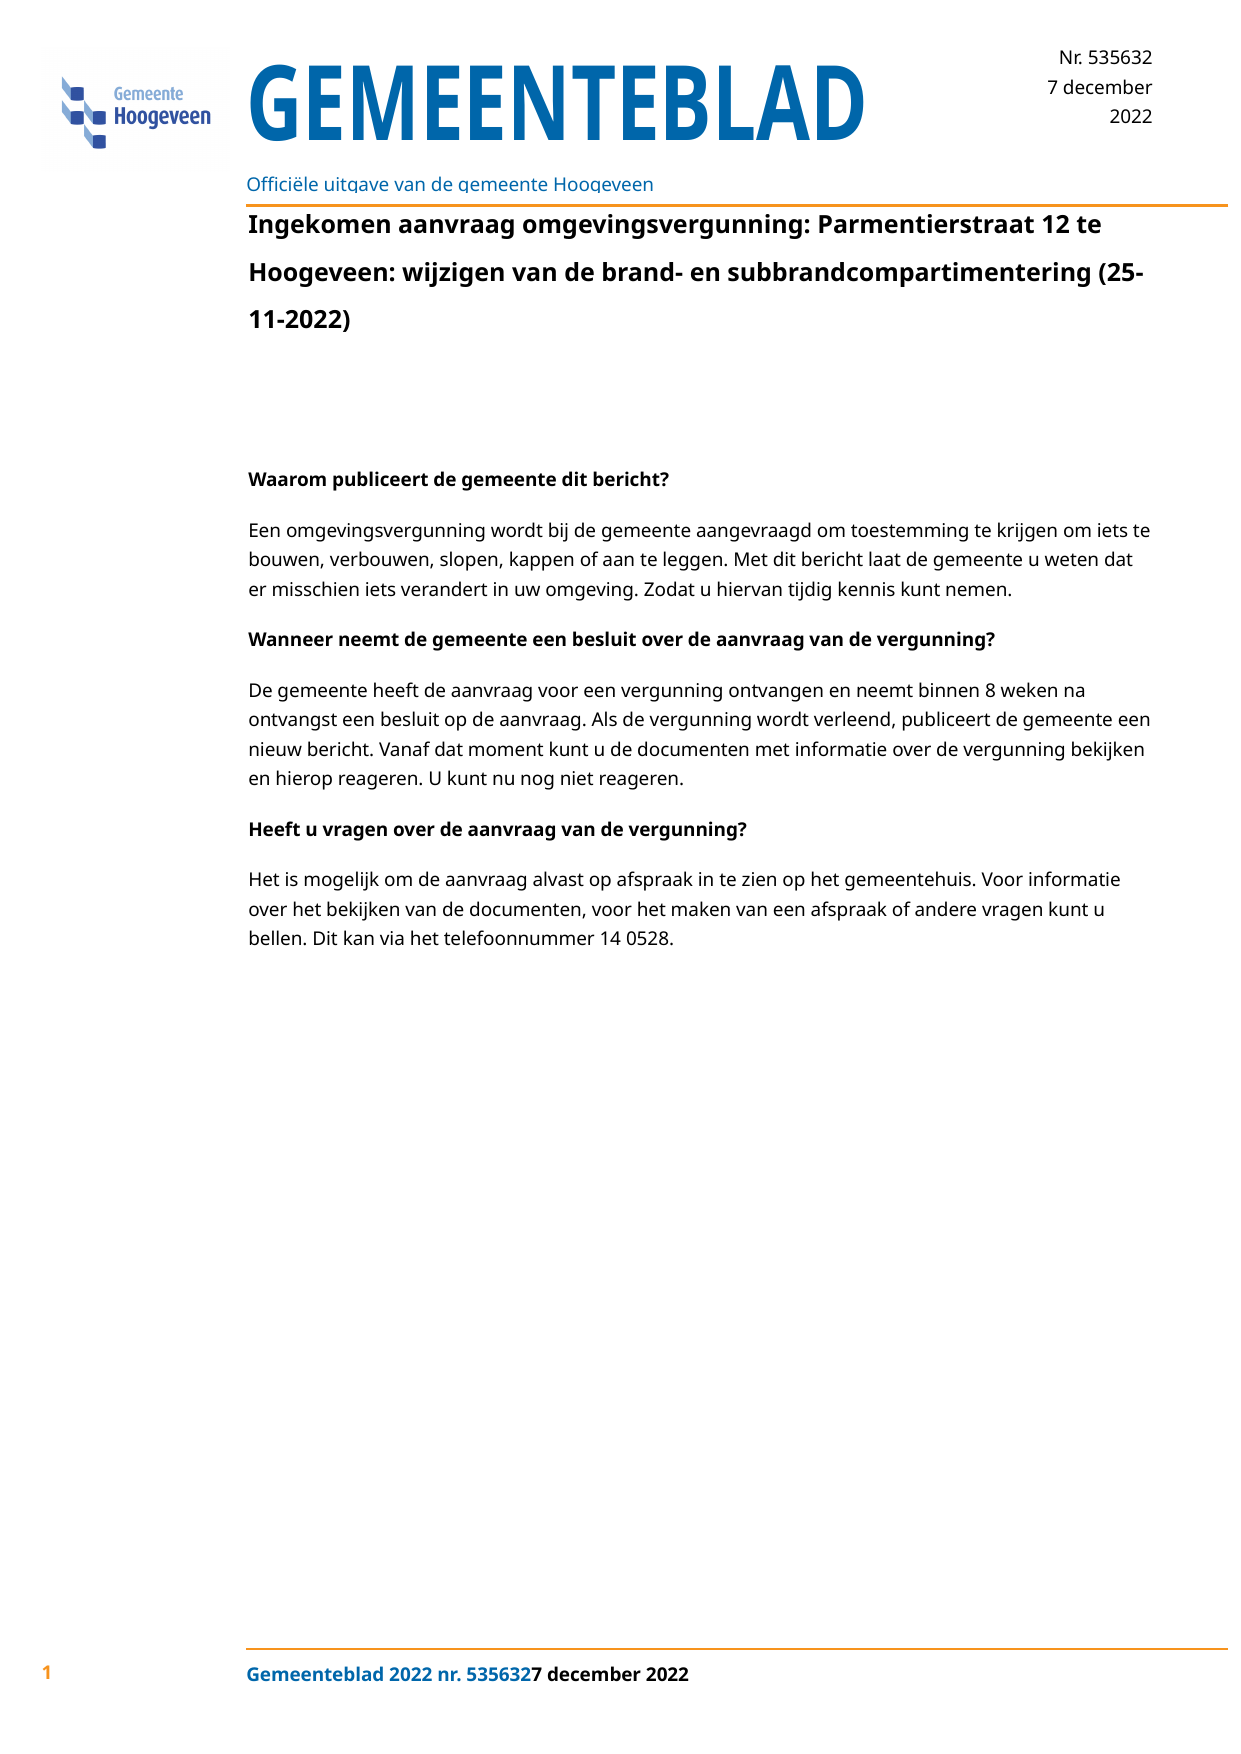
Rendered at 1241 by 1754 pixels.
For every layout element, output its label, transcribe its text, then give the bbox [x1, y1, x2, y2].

text Een omgevingsvergunning wordt bij de gemeente aangevraagd om toestemming te krijgen om iets te bouwen, verbouwen, slopen, kappen of aan te leggen. Met dit bericht laat de gemeente u weten dat er misschien iets verandert in uw omgeving. Zodat u hiervan tijdig kennis kunt nemen. [248, 517, 1152, 602]
text De gemeente heeft de aanvraag voor een vergunning ontvangen en neemt binnen 8 weken na ontvangst een besluit op de aanvraag. Als de vergunning wordt verleend, publiceert de gemeente een nieuw bericht. Vanaf dat moment kunt u de documenten met informatie over de vergunning bekijken en hierop reageren. U kunt nu nog niet reageren. [248, 677, 1152, 791]
picture [41, 47, 231, 172]
text Wanneer neemt de gemeente een besluit over de aanvraag van de vergunning? [248, 626, 1152, 652]
text Ingekomen aanvraag omgevingsvergunning: Parmentierstraat 12 te Hoogeveen: wijzigen van de brand- en subbrandcompartimentering (25-11-2022) [248, 207, 1152, 336]
text Heeft u vragen over de aanvraag van de vergunning? [248, 816, 1152, 842]
text Het is mogelijk om de aanvraag alvast op afspraak in te zien op het gemeentehuis. Voor informatie over het bekijken van de documenten, voor het maken van een afspraak of andere vragen kunt u bellen. Dit kan via het telefoonnummer 14 0528. [248, 866, 1152, 951]
text Waarom publiceert de gemeente dit bericht? [248, 466, 1152, 492]
